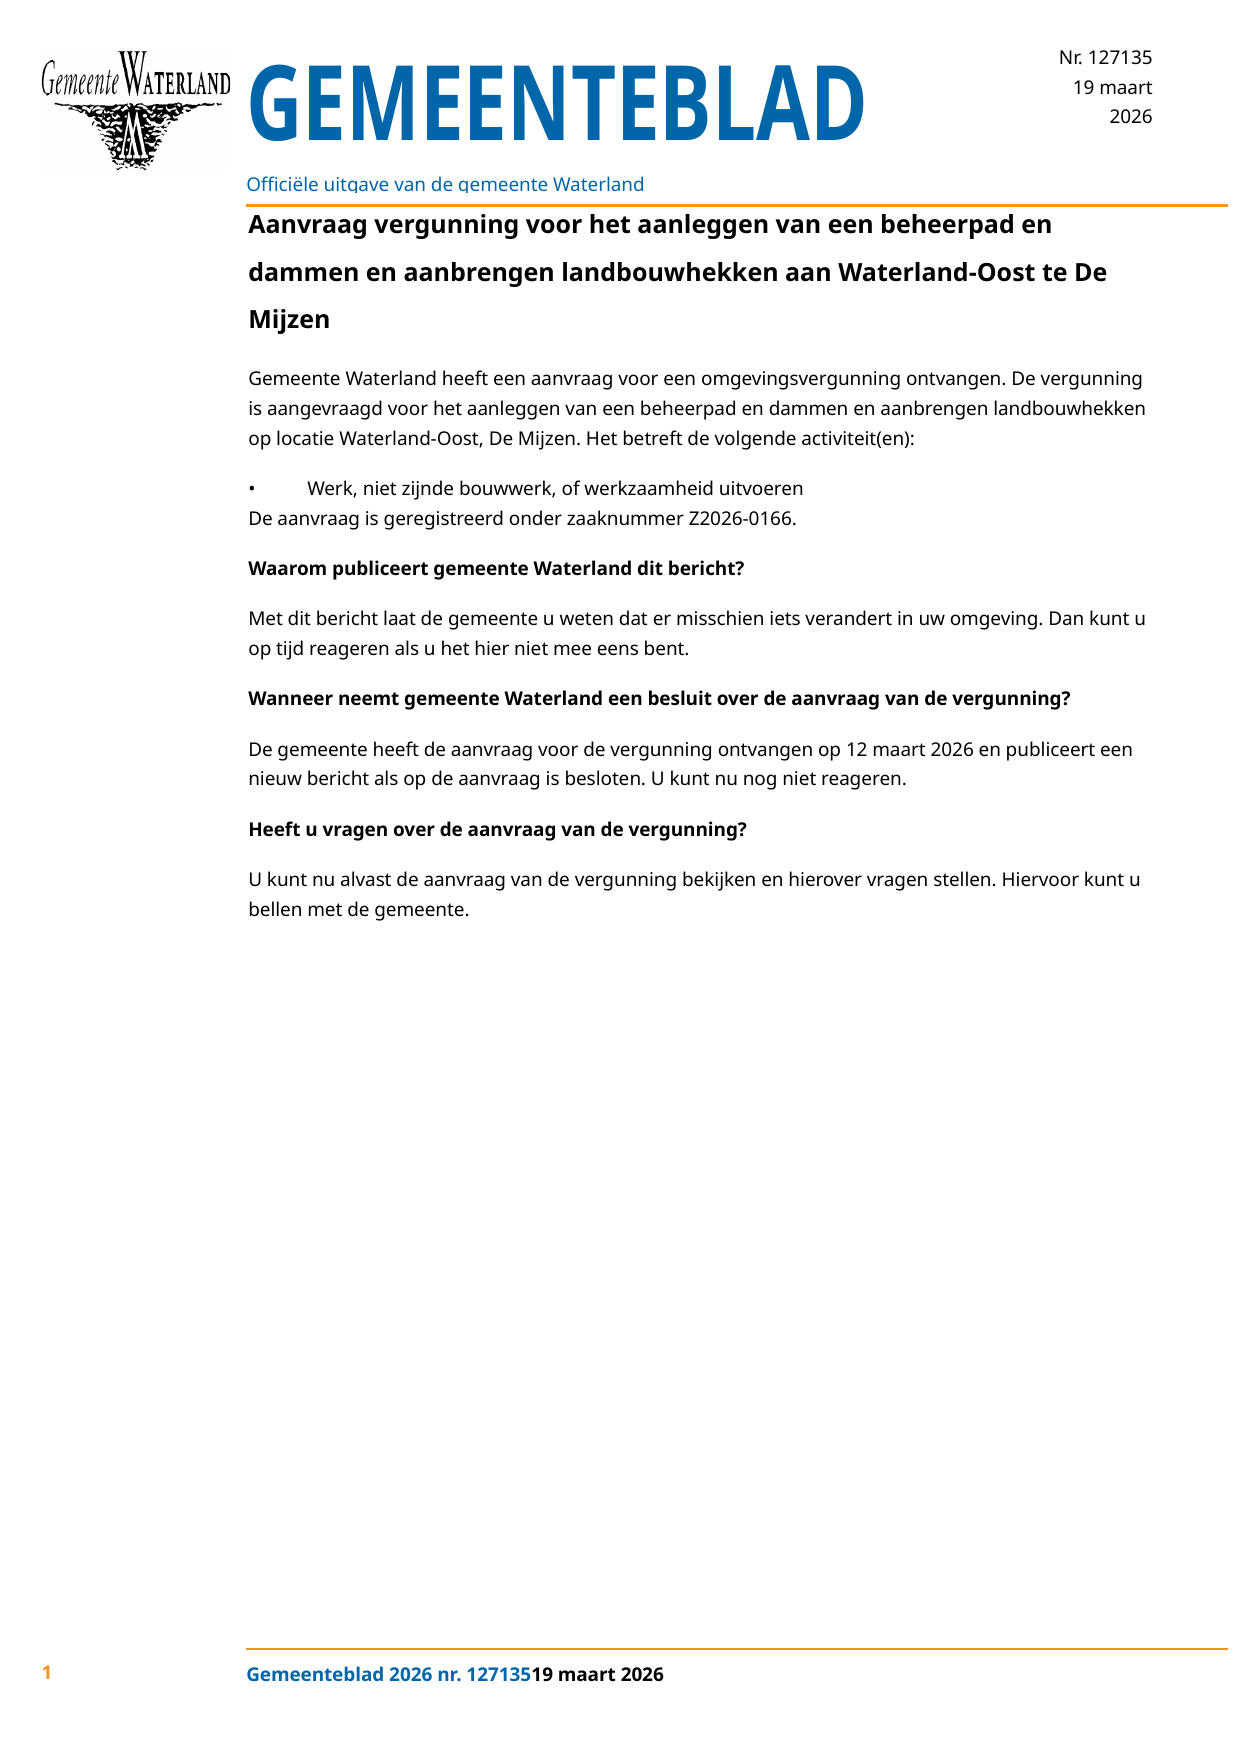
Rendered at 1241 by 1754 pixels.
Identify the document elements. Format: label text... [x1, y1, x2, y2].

text Heeft u vragen over de aanvraag van de vergunning? [248, 816, 1152, 842]
text De gemeente heeft de aanvraag voor de vergunning ontvangen op 12 maart 2026 en publiceert een nieuw bericht als op de aanvraag is besloten. U kunt nu nog niet reageren. [248, 736, 1152, 791]
text U kunt nu alvast de aanvraag van de vergunning bekijken en hierover vragen stellen. Hiervoor kunt u bellen met de gemeente. [248, 866, 1152, 922]
list Werk, niet zijnde bouwwerk, of werkzaamheid uitvoeren [248, 475, 1152, 501]
picture [41, 47, 231, 172]
text Waarom publiceert gemeente Waterland dit bericht? [248, 555, 1152, 581]
text Aanvraag vergunning voor het aanleggen van een beheerpad en dammen en aanbrengen landbouwhekken aan Waterland-Oost te De Mijzen [248, 207, 1152, 336]
text De aanvraag is geregistreerd onder zaaknummer Z2026-0166. [248, 505, 1152, 530]
text Met dit bericht laat de gemeente u weten dat er misschien iets verandert in uw omgeving. Dan kunt u op tijd reageren als u het hier niet mee eens bent. [248, 606, 1152, 661]
text Wanneer neemt gemeente Waterland een besluit over de aanvraag van de vergunning? [248, 686, 1152, 711]
text Gemeente Waterland heeft een aanvraag voor een omgevingsvergunning ontvangen. De vergunning is aangevraagd voor het aanleggen van een beheerpad en dammen en aanbrengen landbouwhekken op locatie Waterland-Oost, De Mijzen. Het betreft de volgende activiteit(en): [248, 366, 1152, 450]
